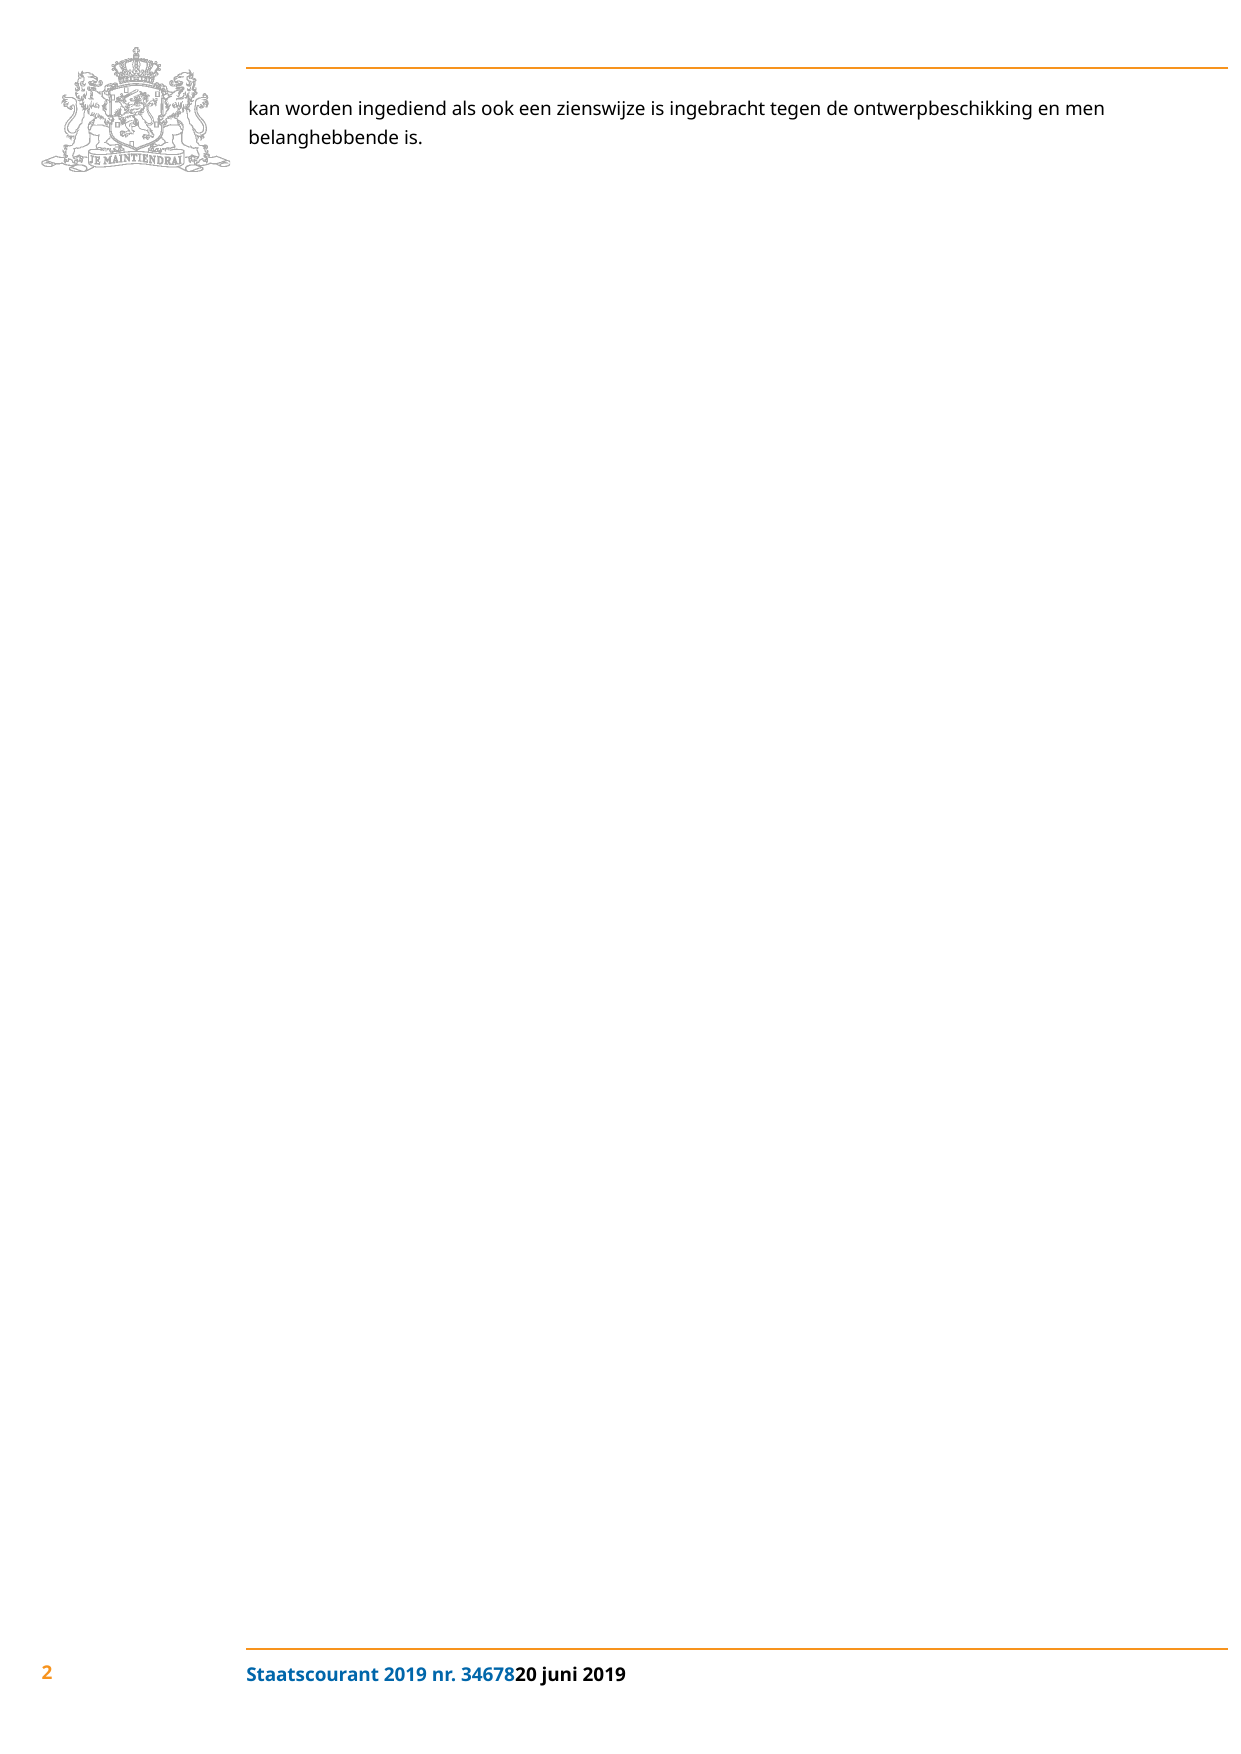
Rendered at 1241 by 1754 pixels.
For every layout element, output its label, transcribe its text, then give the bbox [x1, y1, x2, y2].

picture [41, 47, 231, 172]
text kan worden ingediend als ook een zienswijze is ingebracht tegen de ontwerpbeschikking en men belanghebbende is. [248, 95, 1152, 150]
